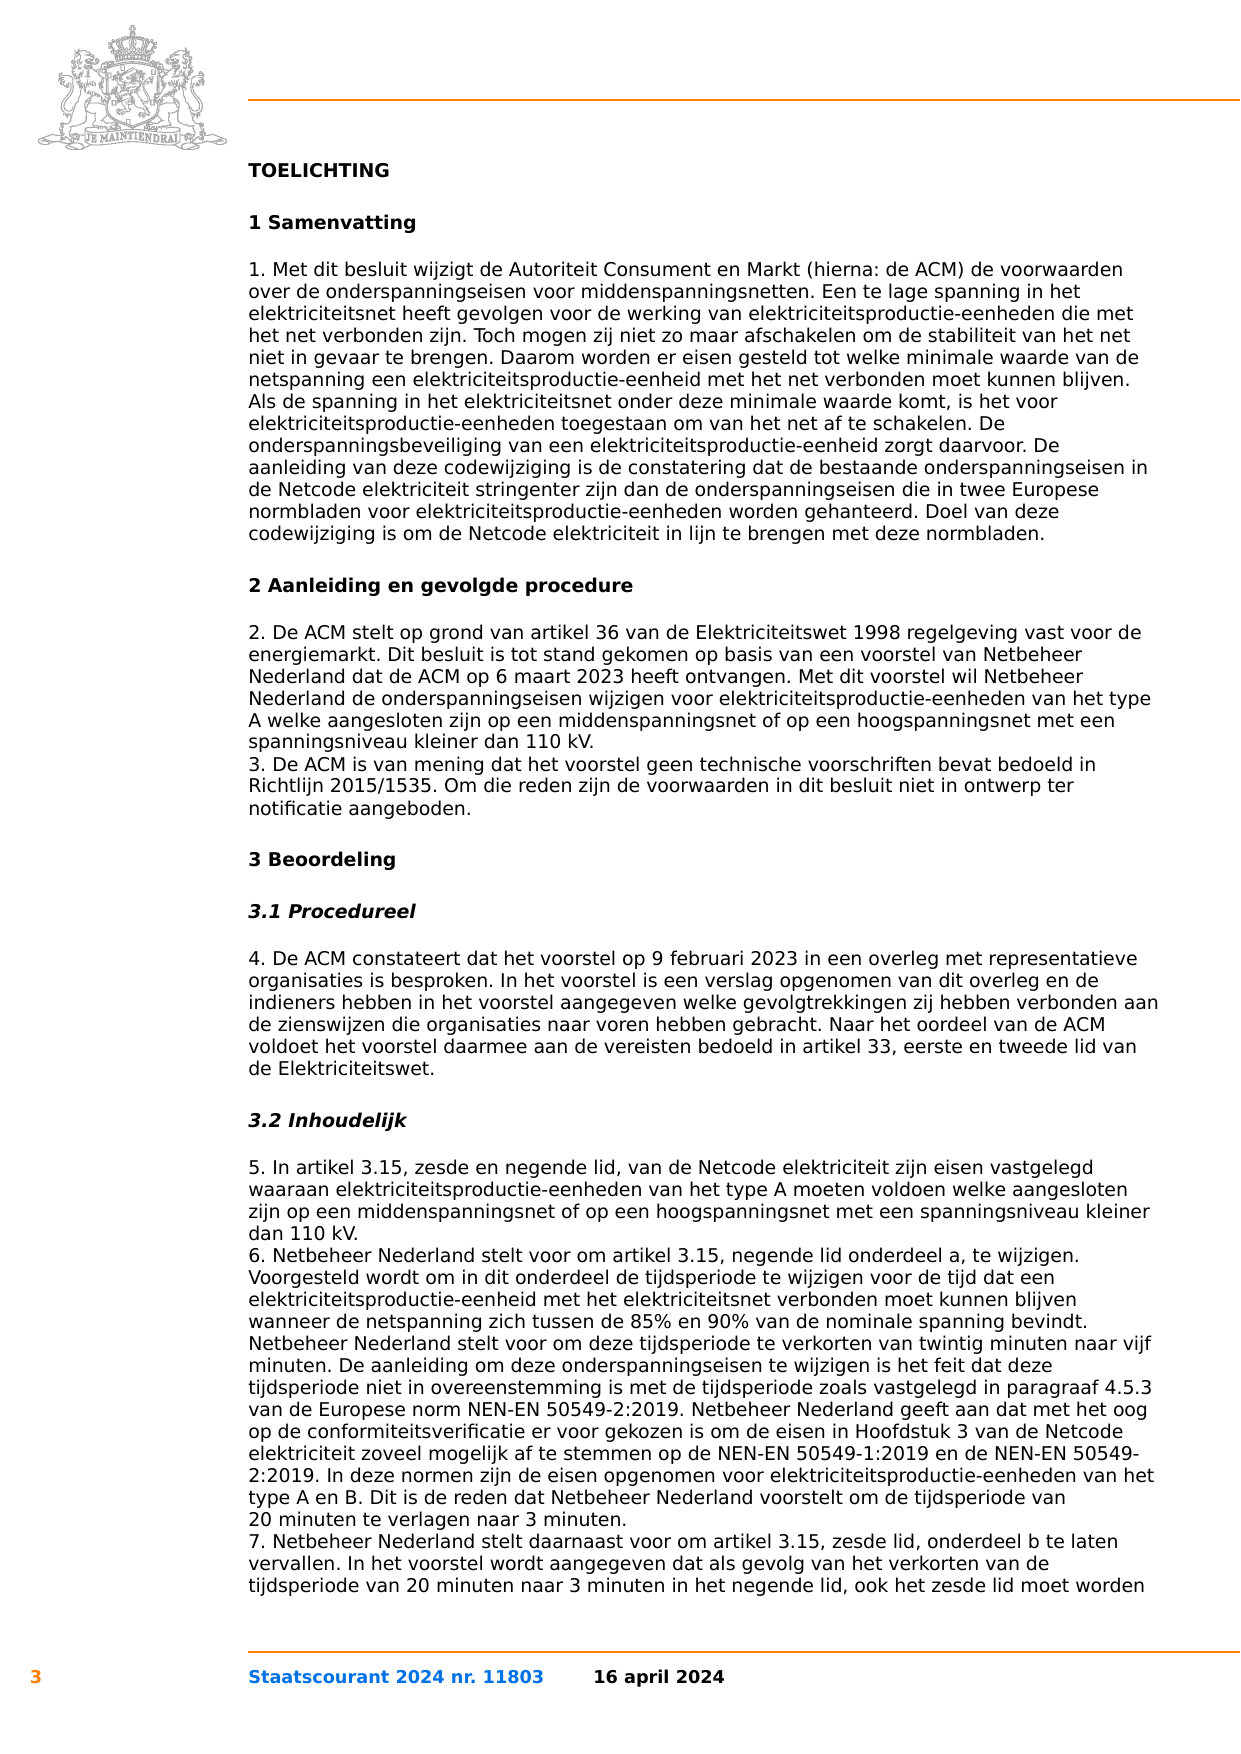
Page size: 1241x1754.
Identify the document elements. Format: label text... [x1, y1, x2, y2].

text 2. De ACM stelt op grond van artikel 36 van de Elektriciteitswet 1998 regelgeving vast voor de energiemarkt. Dit besluit is tot stand gekomen op basis van een voorstel van Netbeheer Nederland dat de ACM op 6 maart 2023 heeft ontvangen. Met dit voorstel wil Netbeheer Nederland de onderspanningseisen wijzigen voor elektriciteitsproductie-eenheden van het type A welke aangesloten zijn op een middenspanningsnet of op een hoogspanningsnet met een spanningsniveau kleiner dan 110 kV. [248, 622, 1163, 753]
text 6. Netbeheer Nederland stelt voor om artikel 3.15, negende lid onderdeel a, te wijzigen. Voorgesteld wordt om in dit onderdeel de tijdsperiode te wijzigen voor de tijd dat een elektriciteitsproductie-eenheid met het elektriciteitsnet verbonden moet kunnen blijven wanneer de netspanning zich tussen de 85% en 90% van de nominale spanning bevindt. Netbeheer Nederland stelt voor om deze tijdsperiode te verkorten van twintig minuten naar vijf minuten. De aanleiding om deze onderspanningseisen te wijzigen is het feit dat deze tijdsperiode niet in overeenstemming is met de tijdsperiode zoals vastgelegd in paragraaf 4.5.3 van de Europese norm NEN-EN 50549-2:2019. Netbeheer Nederland geeft aan dat met het oog op de conformiteitsverificatie er voor gekozen is om de eisen in Hoofdstuk 3 van de Netcode elektriciteit zoveel mogelijk af te stemmen op de NEN-EN 50549-1:2019 en de NEN-EN 50549-2:2019. In deze normen zijn de eisen opgenomen voor elektriciteitsproductie-eenheden van het type A en B. Dit is de reden dat Netbeheer Nederland voorstelt om de tijdsperiode van 20 minuten te verlagen naar 3 minuten. [248, 1245, 1163, 1531]
text 1. Met dit besluit wijzigt de Autoriteit Consument en Markt (hierna: de ACM) de voorwaarden over de onderspanningseisen voor middenspanningsnetten. Een te lage spanning in het elektriciteitsnet heeft gevolgen voor de werking van elektriciteitsproductie-eenheden die met het net verbonden zijn. Toch mogen zij niet zo maar afschakelen om de stabiliteit van het net niet in gevaar te brengen. Daarom worden er eisen gesteld tot welke minimale waarde van de netspanning een elektriciteitsproductie-eenheid met het net verbonden moet kunnen blijven. Als de spanning in het elektriciteitsnet onder deze minimale waarde komt, is het voor elektriciteitsproductie-eenheden toegestaan om van het net af te schakelen. De onderspanningsbeveiliging van een elektriciteitsproductie-eenheid zorgt daarvoor. De aanleiding van deze codewijziging is de constatering dat de bestaande onderspanningseisen in de Netcode elektriciteit stringenter zijn dan de onderspanningseisen die in twee Europese normbladen voor elektriciteitsproductie-eenheden worden gehanteerd. Doel van deze codewijziging is om de Netcode elektriciteit in lijn te brengen met deze normbladen. [248, 259, 1163, 544]
subtitle 1 Samenvatting [248, 212, 1163, 234]
picture [38, 25, 227, 150]
subtitle TOELICHTING [248, 160, 1163, 182]
text 3. De ACM is van mening dat het voorstel geen technische voorschriften bevat bedoeld in Richtlijn 2015/1535. Om die reden zijn de voorwaarden in dit besluit niet in ontwerp ter notificatie aangeboden. [248, 753, 1163, 819]
subtitle 2 Aanleiding en gevolgde procedure [248, 574, 1163, 597]
text 4. De ACM constateert dat het voorstel op 9 februari 2023 in een overleg met representatieve organisaties is besproken. In het voorstel is een verslag opgenomen van dit overleg en de indieners hebben in het voorstel aangegeven welke gevolgtrekkingen zij hebben verbonden aan de zienswijzen die organisaties naar voren hebben gebracht. Naar het oordeel van de ACM voldoet het voorstel daarmee aan de vereisten bedoeld in artikel 33, eerste en tweede lid van de Elektriciteitswet. [248, 948, 1163, 1080]
subtitle 3.2 Inhoudelijk [248, 1110, 1163, 1132]
text 5. In artikel 3.15, zesde en negende lid, van de Netcode elektriciteit zijn eisen vastgelegd waaraan elektriciteitsproductie-eenheden van het type A moeten voldoen welke aangesloten zijn op een middenspanningsnet of op een hoogspanningsnet met een spanningsniveau kleiner dan 110 kV. [248, 1157, 1163, 1245]
text 7. Netbeheer Nederland stelt daarnaast voor om artikel 3.15, zesde lid, onderdeel b te laten vervallen. In het voorstel wordt aangegeven dat als gevolg van het verkorten van de tijdsperiode van 20 minuten naar 3 minuten in het negende lid, ook het zesde lid moet worden [248, 1531, 1163, 1597]
subtitle 3.1 Procedureel [248, 901, 1163, 923]
subtitle 3 Beoordeling [248, 849, 1163, 871]
